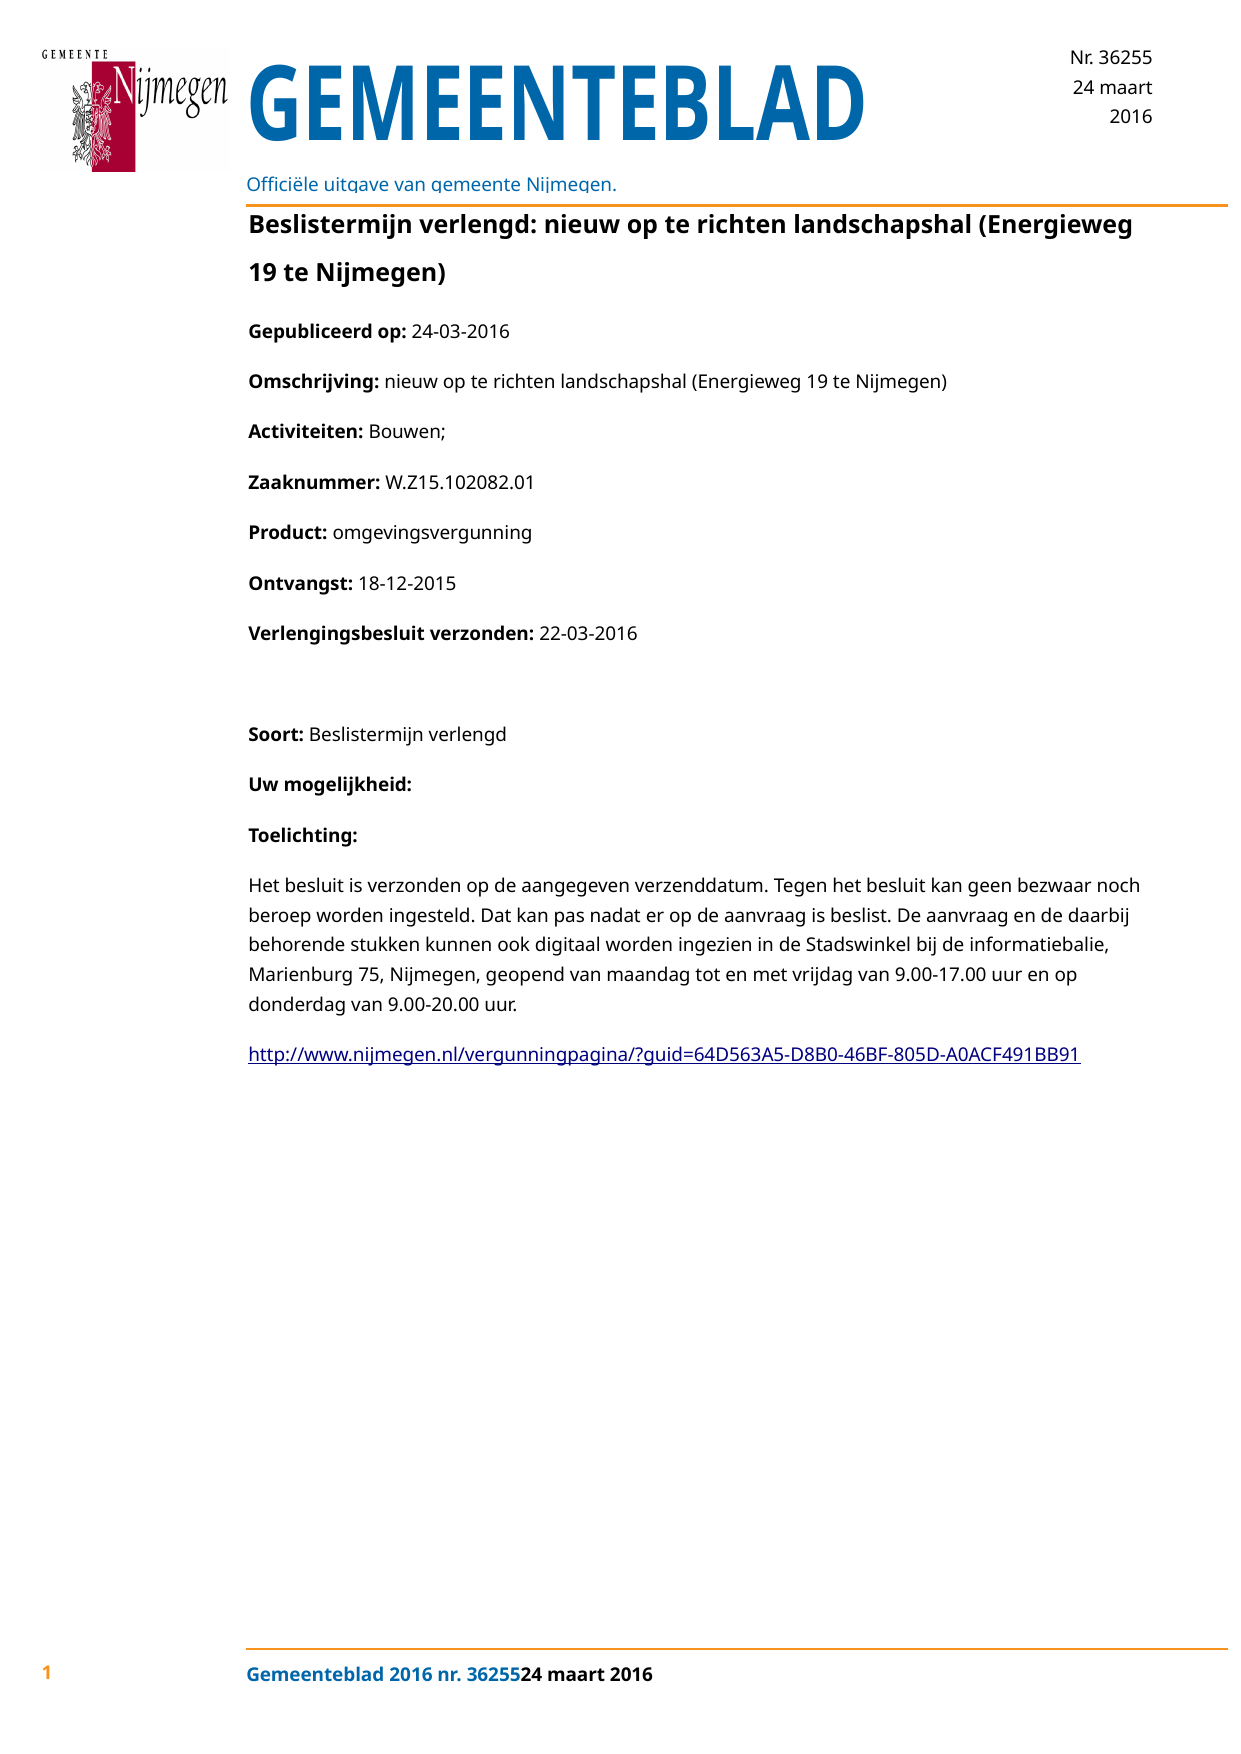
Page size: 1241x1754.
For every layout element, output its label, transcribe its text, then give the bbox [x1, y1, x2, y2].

text Omschrijving: nieuw op te richten landschapshal (Energieweg 19 te Nijmegen) [248, 368, 1152, 394]
text Verlengingsbesluit verzonden: 22-03-2016 [248, 620, 1152, 646]
text Zaaknummer: W.Z15.102082.01 [248, 469, 1152, 495]
text Het besluit is verzonden op de aangegeven verzenddatum. Tegen het besluit kan geen bezwaar noch beroep worden ingesteld. Dat kan pas nadat er op de aanvraag is beslist. De aanvraag en de daarbij behorende stukken kunnen ook digitaal worden ingezien in de Stadswinkel bij de informatiebalie, Marienburg 75, Nijmegen, geopend van maandag tot en met vrijdag van 9.00-17.00 uur en op donderdag van 9.00-20.00 uur. [248, 872, 1152, 1017]
text Uw mogelijkheid: [248, 772, 1152, 797]
text Beslistermijn verlengd: nieuw op te richten landschapshal (Energieweg 19 te Nijmegen) [248, 207, 1152, 288]
picture [41, 47, 231, 172]
text http://www.nijmegen.nl/vergunningpagina/?guid=64D563A5-D8B0-46BF-805D-A0ACF491BB91 [248, 1041, 1152, 1067]
text Gepubliceerd op: 24-03-2016 [248, 318, 1152, 344]
text Product: omgevingsvergunning [248, 519, 1152, 545]
text Activiteiten: Bouwen; [248, 419, 1152, 444]
text Toelichting: [248, 822, 1152, 848]
text Soort: Beslistermijn verlengd [248, 721, 1152, 747]
text Ontvangst: 18-12-2015 [248, 570, 1152, 596]
